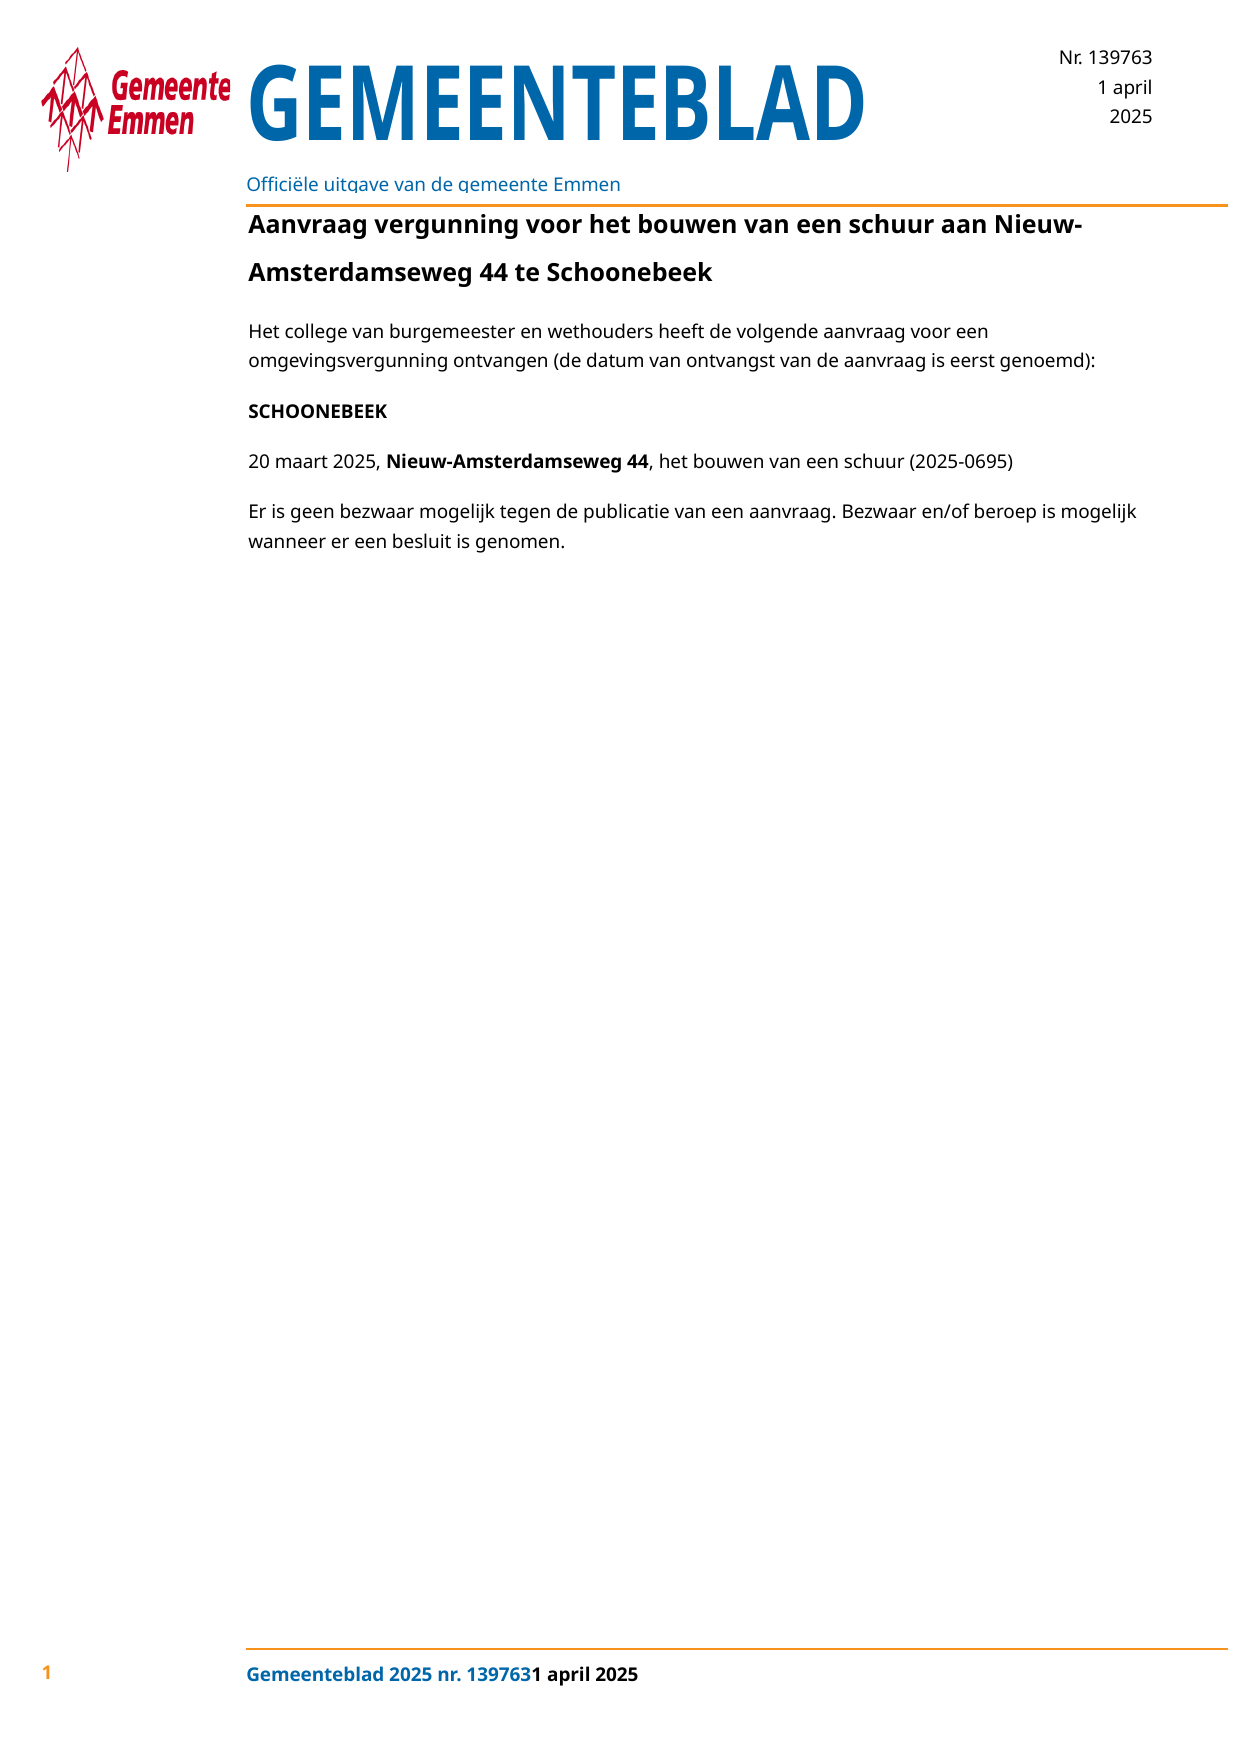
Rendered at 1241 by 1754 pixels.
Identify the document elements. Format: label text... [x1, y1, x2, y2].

text SCHOONEBEEK [248, 398, 1152, 424]
text 20 maart 2025, Nieuw-Amsterdamseweg 44, het bouwen van een schuur (2025-0695) [248, 448, 1152, 474]
text Er is geen bezwaar mogelijk tegen de publicatie van een aanvraag. Bezwaar en/of beroep is mogelijk wanneer er een besluit is genomen. [248, 499, 1152, 554]
text Het college van burgemeester en wethouders heeft de volgende aanvraag voor een omgevingsvergunning ontvangen (de datum van ontvangst van de aanvraag is eerst genoemd): [248, 318, 1152, 373]
text Aanvraag vergunning voor het bouwen van een schuur aan Nieuw-Amsterdamseweg 44 te Schoonebeek [248, 207, 1152, 288]
picture [41, 47, 231, 172]
